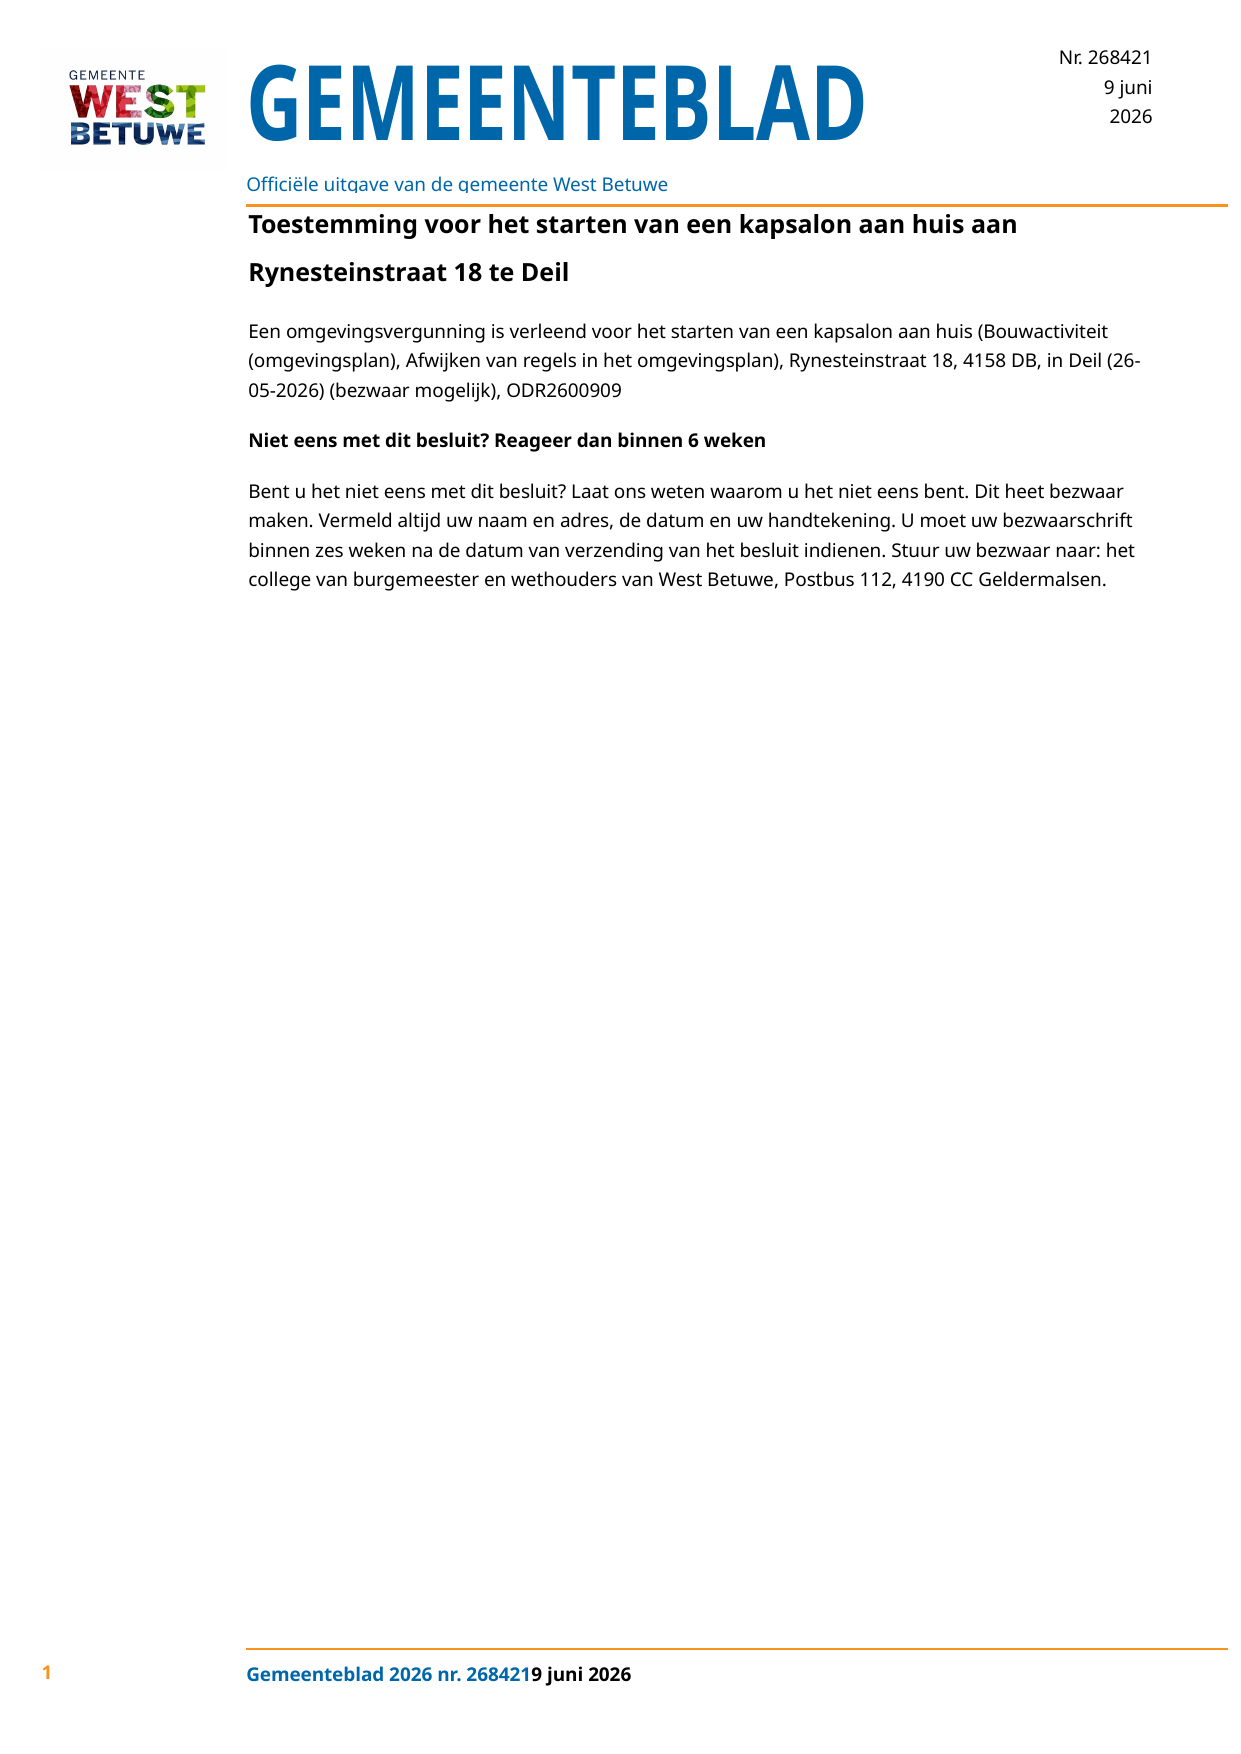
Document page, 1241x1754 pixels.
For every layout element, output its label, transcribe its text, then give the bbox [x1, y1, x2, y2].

text Een omgevingsvergunning is verleend voor het starten van een kapsalon aan huis (Bouwactiviteit (omgevingsplan), Afwijken van regels in het omgevingsplan), Rynesteinstraat 18, 4158 DB, in Deil (26-05-2026) (bezwaar mogelijk), ODR2600909 [248, 318, 1152, 403]
picture [41, 47, 231, 172]
text Niet eens met dit besluit? Reageer dan binnen 6 weken [248, 427, 1152, 453]
text Toestemming voor het starten van een kapsalon aan huis aan Rynesteinstraat 18 te Deil [248, 207, 1152, 288]
text Bent u het niet eens met dit besluit? Laat ons weten waarom u het niet eens bent. Dit heet bezwaar maken. Vermeld altijd uw naam en adres, de datum en uw handtekening. U moet uw bezwaarschrift binnen zes weken na de datum van verzending van het besluit indienen. Stuur uw bezwaar naar: het college van burgemeester en wethouders van West Betuwe, Postbus 112, 4190 CC Geldermalsen. [248, 478, 1152, 592]
